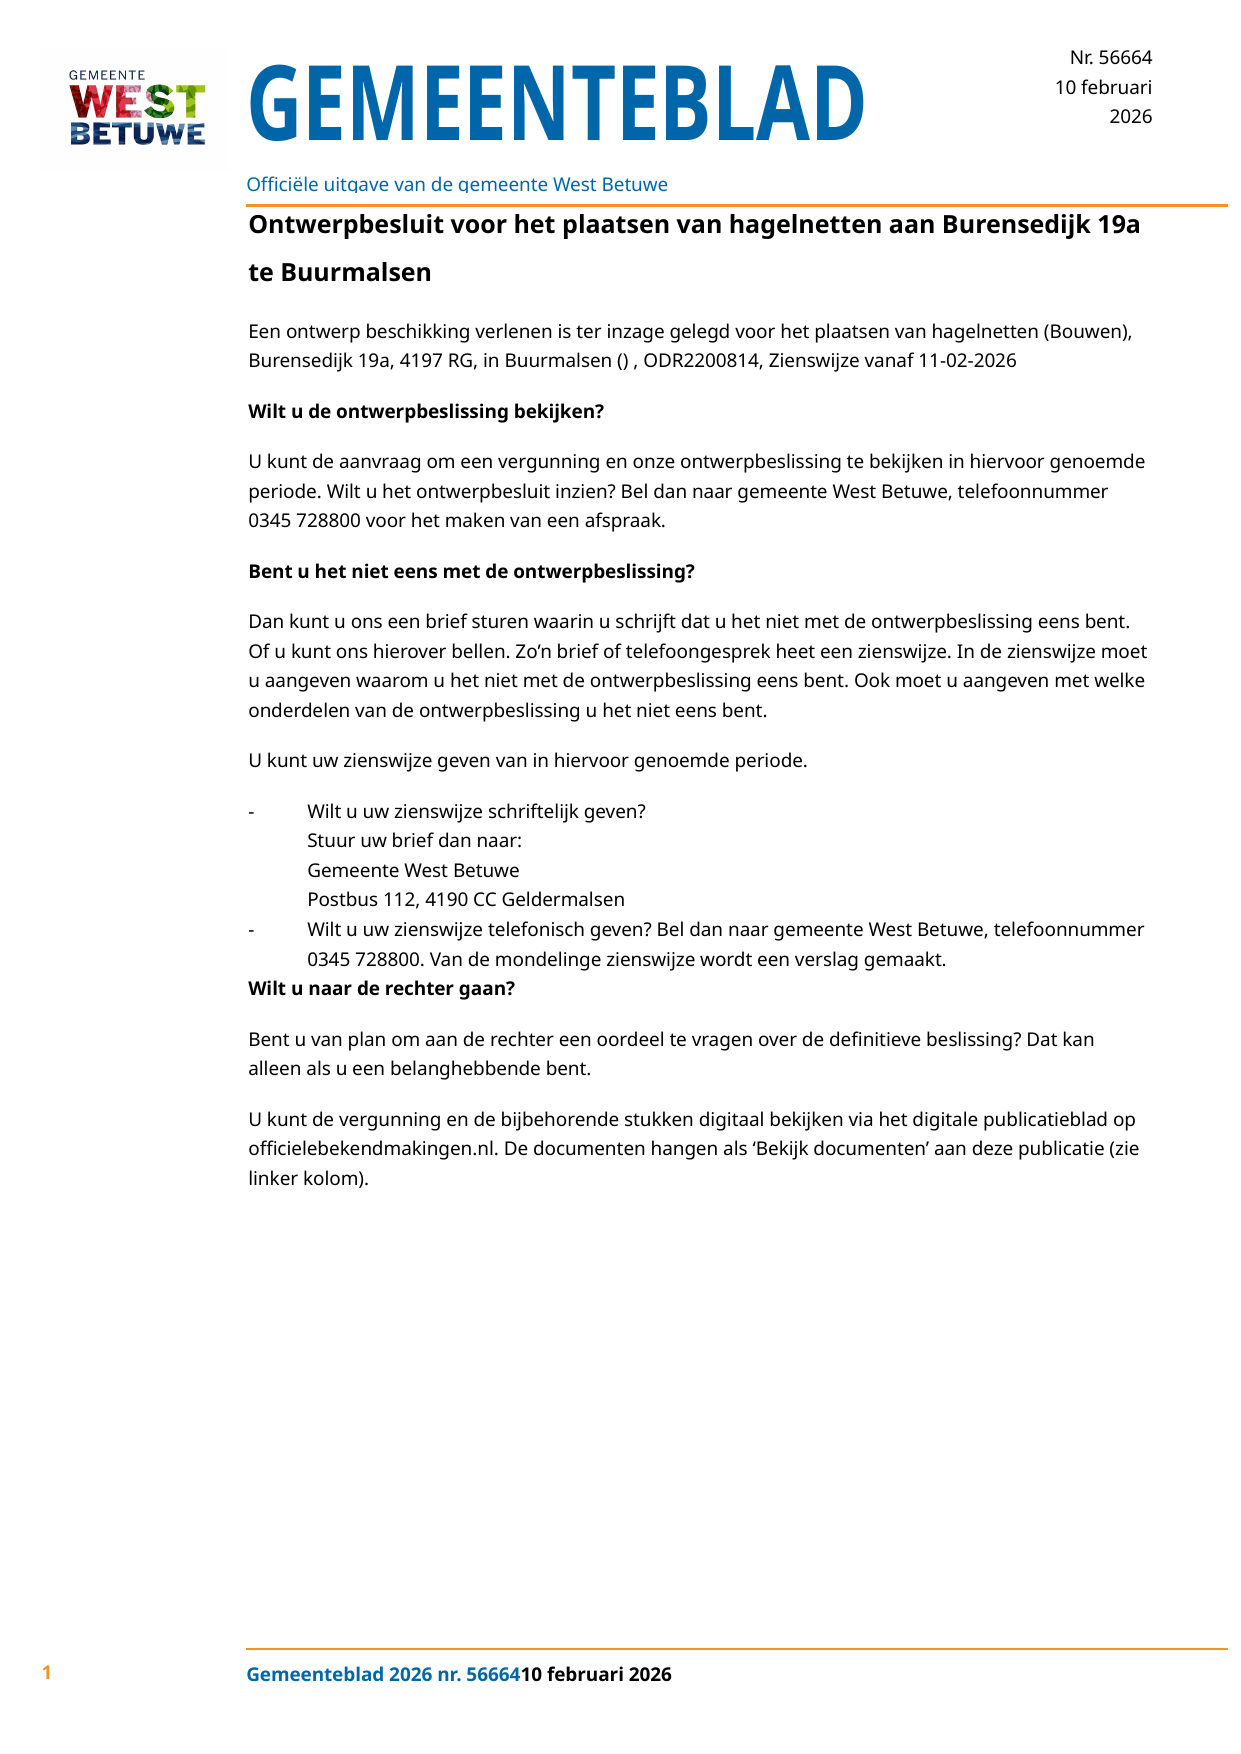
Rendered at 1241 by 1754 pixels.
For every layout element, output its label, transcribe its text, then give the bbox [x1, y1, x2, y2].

list Stuur uw brief dan naar: [248, 827, 1152, 853]
text Bent u van plan om aan de rechter een oordeel te vragen over de definitieve beslissing? Dat kan alleen als u een belanghebbende bent. [248, 1026, 1152, 1081]
list Wilt u uw zienswijze telefonisch geven? Bel dan naar gemeente West Betuwe, telefoonnummer 0345 728800. Van de mondelinge zienswijze wordt een verslag gemaakt. [248, 916, 1152, 972]
list Gemeente West Betuwe [248, 857, 1152, 883]
text Wilt u de ontwerpbeslissing bekijken? [248, 398, 1152, 424]
picture [41, 47, 231, 172]
text Wilt u naar de rechter gaan? [248, 975, 1152, 1001]
text U kunt de vergunning en de bijbehorende stukken digitaal bekijken via het digitale publicatieblad op officielebekendmakingen.nl. De documenten hangen als ‘Bekijk documenten’ aan deze publicatie (zie linker kolom). [248, 1106, 1152, 1191]
text Een ontwerp beschikking verlenen is ter inzage gelegd voor het plaatsen van hagelnetten (Bouwen), Burensedijk 19a, 4197 RG, in Buurmalsen () , ODR2200814, Zienswijze vanaf 11-02-2026 [248, 318, 1152, 373]
text U kunt de aanvraag om een vergunning en onze ontwerpbeslissing te bekijken in hiervoor genoemde periode. Wilt u het ontwerpbesluit inzien? Bel dan naar gemeente West Betuwe, telefoonnummer 0345 728800 voor het maken van een afspraak. [248, 448, 1152, 533]
text Bent u het niet eens met de ontwerpbeslissing? [248, 558, 1152, 584]
list Wilt u uw zienswijze schriftelijk geven? [248, 798, 1152, 824]
list Postbus 112, 4190 CC Geldermalsen [248, 887, 1152, 912]
text Dan kunt u ons een brief sturen waarin u schrijft dat u het niet met de ontwerpbeslissing eens bent. Of u kunt ons hierover bellen. Zo’n brief of telefoongesprek heet een zienswijze. In de zienswijze moet u aangeven waarom u het niet met de ontwerpbeslissing eens bent. Ook moet u aangeven met welke onderdelen van de ontwerpbeslissing u het niet eens bent. [248, 608, 1152, 723]
text U kunt uw zienswijze geven van in hiervoor genoemde periode. [248, 747, 1152, 773]
text Ontwerpbesluit voor het plaatsen van hagelnetten aan Burensedijk 19a te Buurmalsen [248, 207, 1152, 288]
